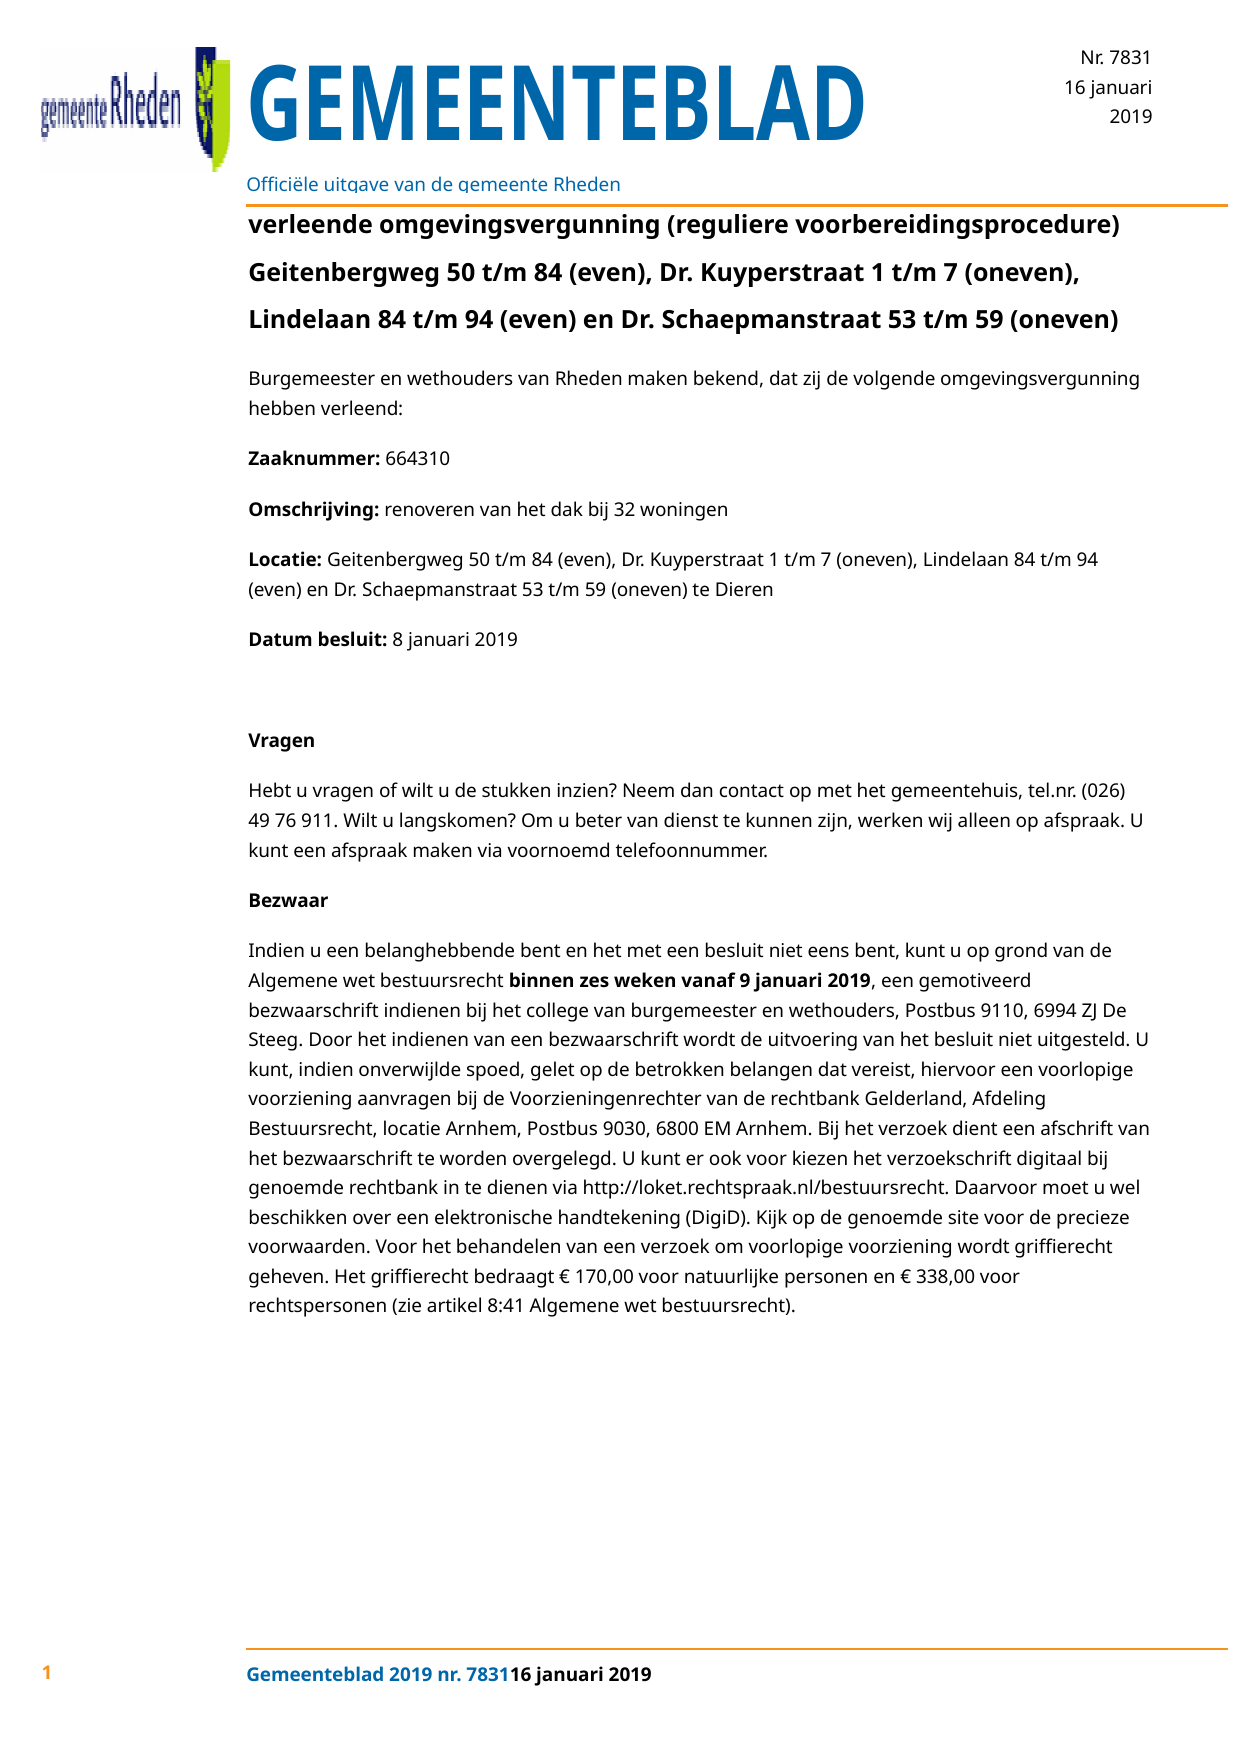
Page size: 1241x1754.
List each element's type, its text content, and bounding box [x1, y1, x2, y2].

text Burgemeester en wethouders van Rheden maken bekend, dat zij de volgende omgevingsvergunning hebben verleend: [248, 366, 1152, 421]
text Indien u een belanghebbende bent en het met een besluit niet eens bent, kunt u op grond van de Algemene wet bestuursrecht binnen zes weken vanaf 9 januari 2019, een gemotiveerd bezwaarschrift indienen bij het college van burgemeester en wethouders, Postbus 9110, 6994 ZJ De Steeg. Door het indienen van een bezwaarschrift wordt de uitvoering van het besluit niet uitgesteld. U kunt, indien onverwijlde spoed, gelet op de betrokken belangen dat vereist, hiervoor een voorlopige voorziening aanvragen bij de Voorzieningenrechter van de rechtbank Gelderland, Afdeling Bestuursrecht, locatie Arnhem, Postbus 9030, 6800 EM Arnhem. Bij het verzoek dient een afschrift van het bezwaarschrift te worden overgelegd. U kunt er ook voor kiezen het verzoekschrift digitaal bij genoemde rechtbank in te dienen via http://loket.rechtspraak.nl/bestuursrecht. Daarvoor moet u wel beschikken over een elektronische handtekening (DigiD). Kijk op de genoemde site voor de precieze voorwaarden. Voor het behandelen van een verzoek om voorlopige voorziening wordt griffierecht geheven. Het griffierecht bedraagt € 170,00 voor natuurlijke personen en € 338,00 voor rechtspersonen (zie artikel 8:41 Algemene wet bestuursrecht). [248, 938, 1152, 1318]
text Hebt u vragen of wilt u de stukken inzien? Neem dan contact op met het gemeentehuis, tel.nr. (026) 49 76 911. Wilt u langskomen? Om u beter van dienst te kunnen zijn, werken wij alleen op afspraak. U kunt een afspraak maken via voornoemd telefoonnummer. [248, 778, 1152, 862]
text Omschrijving: renoveren van het dak bij 32 woningen [248, 496, 1152, 522]
text Vragen [248, 727, 1152, 753]
text Zaaknummer: 664310 [248, 446, 1152, 471]
text Locatie: Geitenbergweg 50 t/m 84 (even), Dr. Kuyperstraat 1 t/m 7 (oneven), Lindelaan 84 t/m 94 (even) en Dr. Schaepmanstraat 53 t/m 59 (oneven) te Dieren [248, 546, 1152, 602]
picture [41, 47, 231, 172]
text Datum besluit: 8 januari 2019 [248, 626, 1152, 652]
text verleende omgevingsvergunning (reguliere voorbereidingsprocedure) Geitenbergweg 50 t/m 84 (even), Dr. Kuyperstraat 1 t/m 7 (oneven), Lindelaan 84 t/m 94 (even) en Dr. Schaepmanstraat 53 t/m 59 (oneven) [248, 207, 1152, 336]
text Bezwaar [248, 887, 1152, 913]
